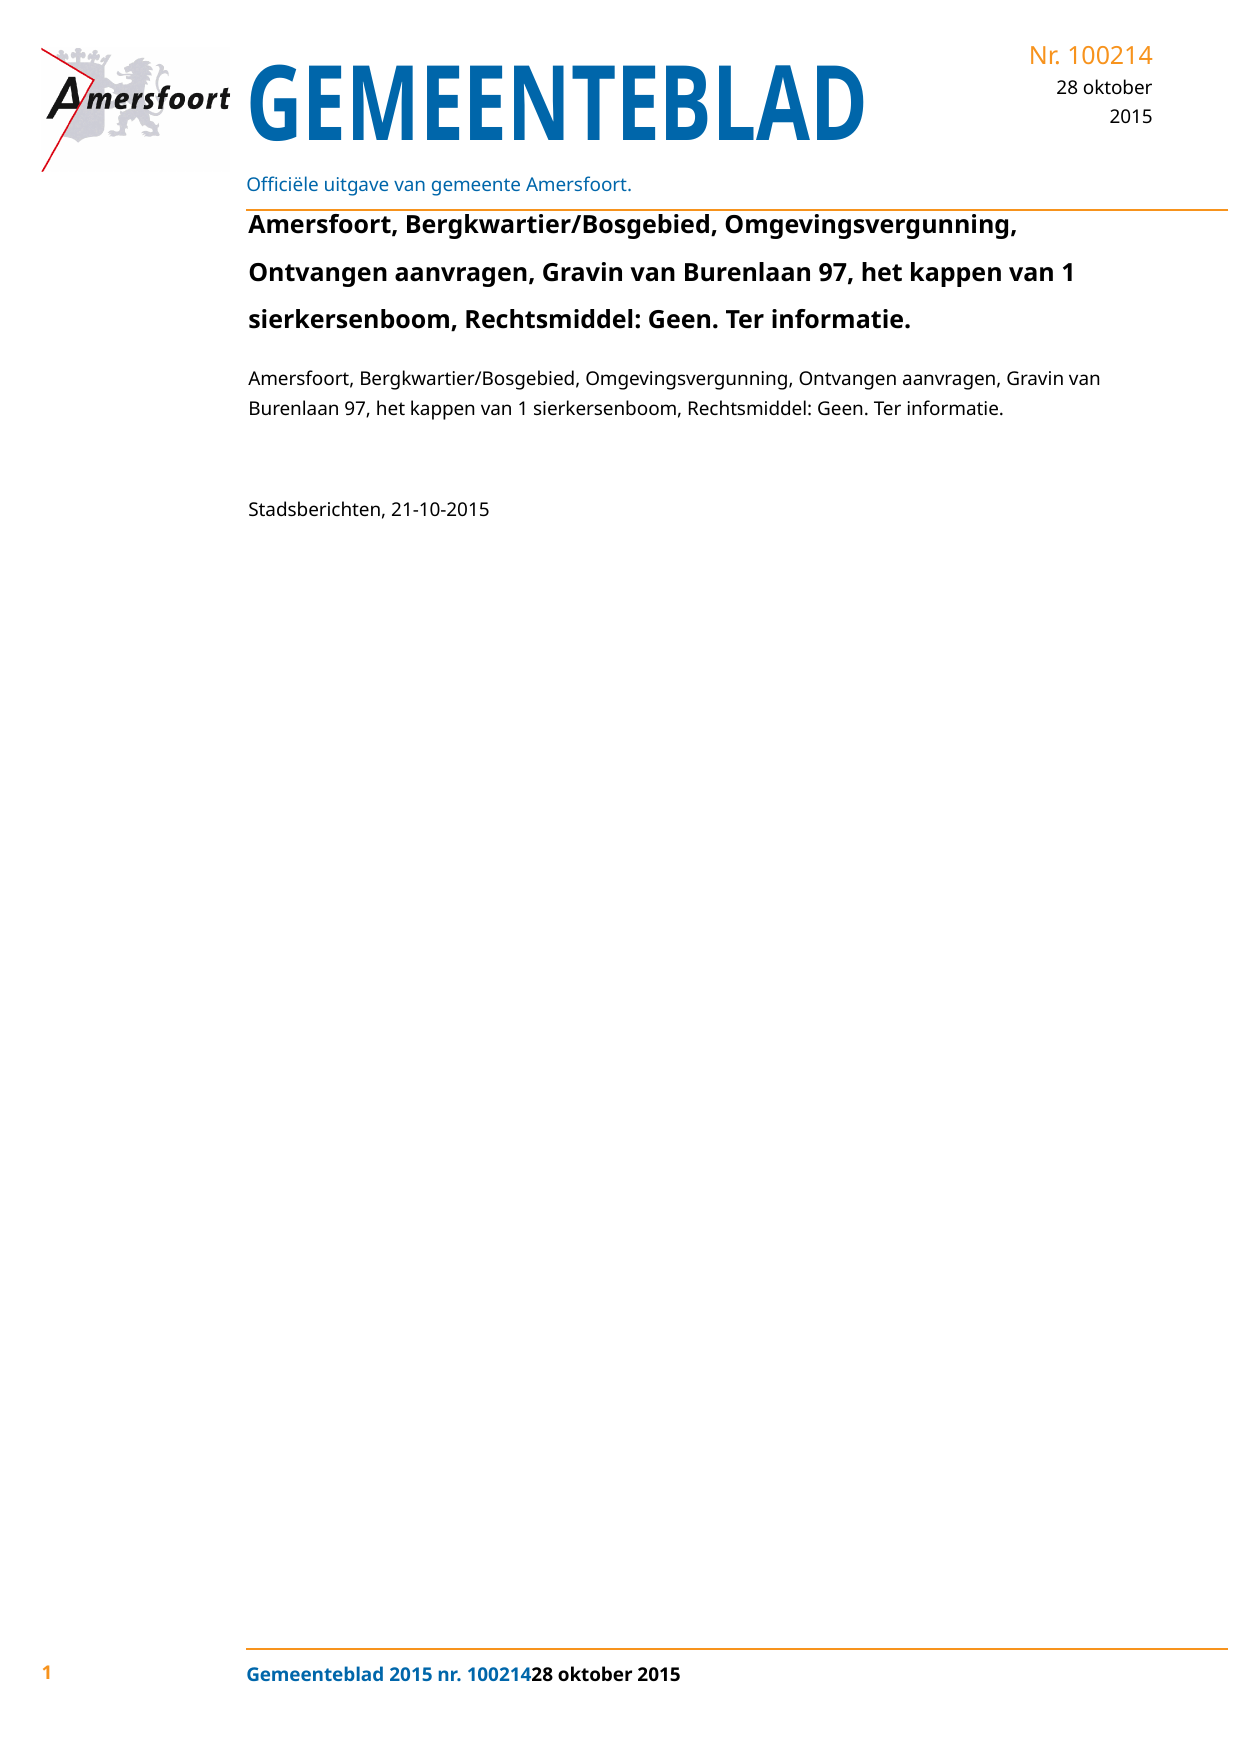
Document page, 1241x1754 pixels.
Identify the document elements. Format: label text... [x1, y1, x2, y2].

text Stadsberichten, 21-10-2015 [248, 496, 1152, 522]
text Amersfoort, Bergkwartier/Bosgebied, Omgevingsvergunning, Ontvangen aanvragen, Gravin van Burenlaan 97, het kappen van 1 sierkersenboom, Rechtsmiddel: Geen. Ter informatie. [248, 211, 1152, 336]
text Amersfoort, Bergkwartier/Bosgebied, Omgevingsvergunning, Ontvangen aanvragen, Gravin van Burenlaan 97, het kappen van 1 sierkersenboom, Rechtsmiddel: Geen. Ter informatie. [248, 366, 1152, 421]
picture [41, 47, 231, 172]
